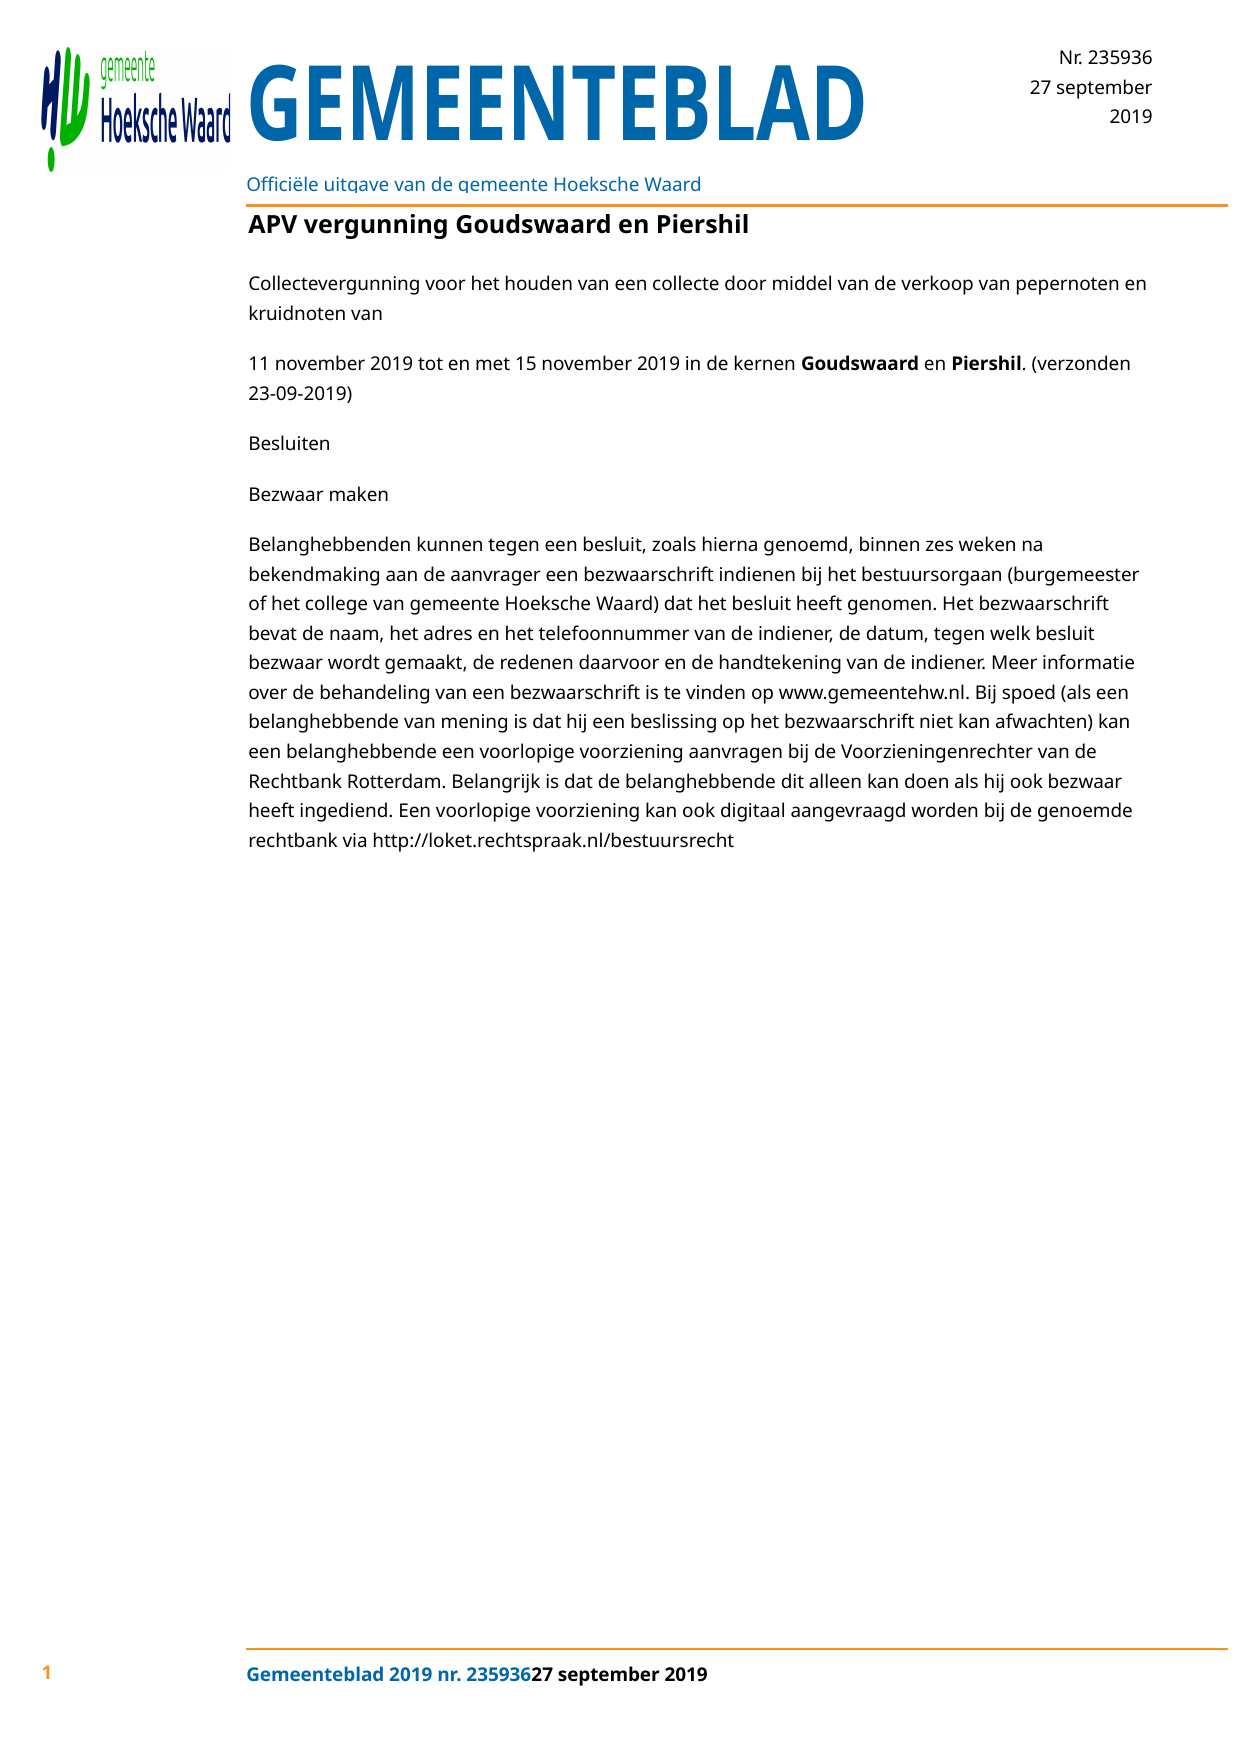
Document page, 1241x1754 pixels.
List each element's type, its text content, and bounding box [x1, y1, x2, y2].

text Bezwaar maken [248, 481, 1152, 506]
text Besluiten [248, 430, 1152, 456]
picture [41, 47, 231, 172]
text Collectevergunning voor het houden van een collecte door middel van de verkoop van pepernoten en kruidnoten van [248, 270, 1152, 326]
text APV vergunning Goudswaard en Piershil [248, 207, 1152, 241]
text Belanghebbenden kunnen tegen een besluit, zoals hierna genoemd, binnen zes weken na bekendmaking aan de aanvrager een bezwaarschrift indienen bij het bestuursorgaan (burgemeester of het college van gemeente Hoeksche Waard) dat het besluit heeft genomen. Het bezwaarschrift bevat de naam, het adres en het telefoonnummer van de indiener, de datum, tegen welk besluit bezwaar wordt gemaakt, de redenen daarvoor en de handtekening van de indiener. Meer informatie over de behandeling van een bezwaarschrift is te vinden op www.gemeentehw.nl. Bij spoed (als een belanghebbende van mening is dat hij een beslissing op het bezwaarschrift niet kan afwachten) kan een belanghebbende een voorlopige voorziening aanvragen bij de Voorzieningenrechter van de Rechtbank Rotterdam. Belangrijk is dat de belanghebbende dit alleen kan doen als hij ook bezwaar heeft ingediend. Een voorlopige voorziening kan ook digitaal aangevraagd worden bij de genoemde rechtbank via http://loket.rechtspraak.nl/bestuursrecht [248, 531, 1152, 853]
text 11 november 2019 tot en met 15 november 2019 in de kernen Goudswaard en Piershil. (verzonden 23-09-2019) [248, 350, 1152, 406]
